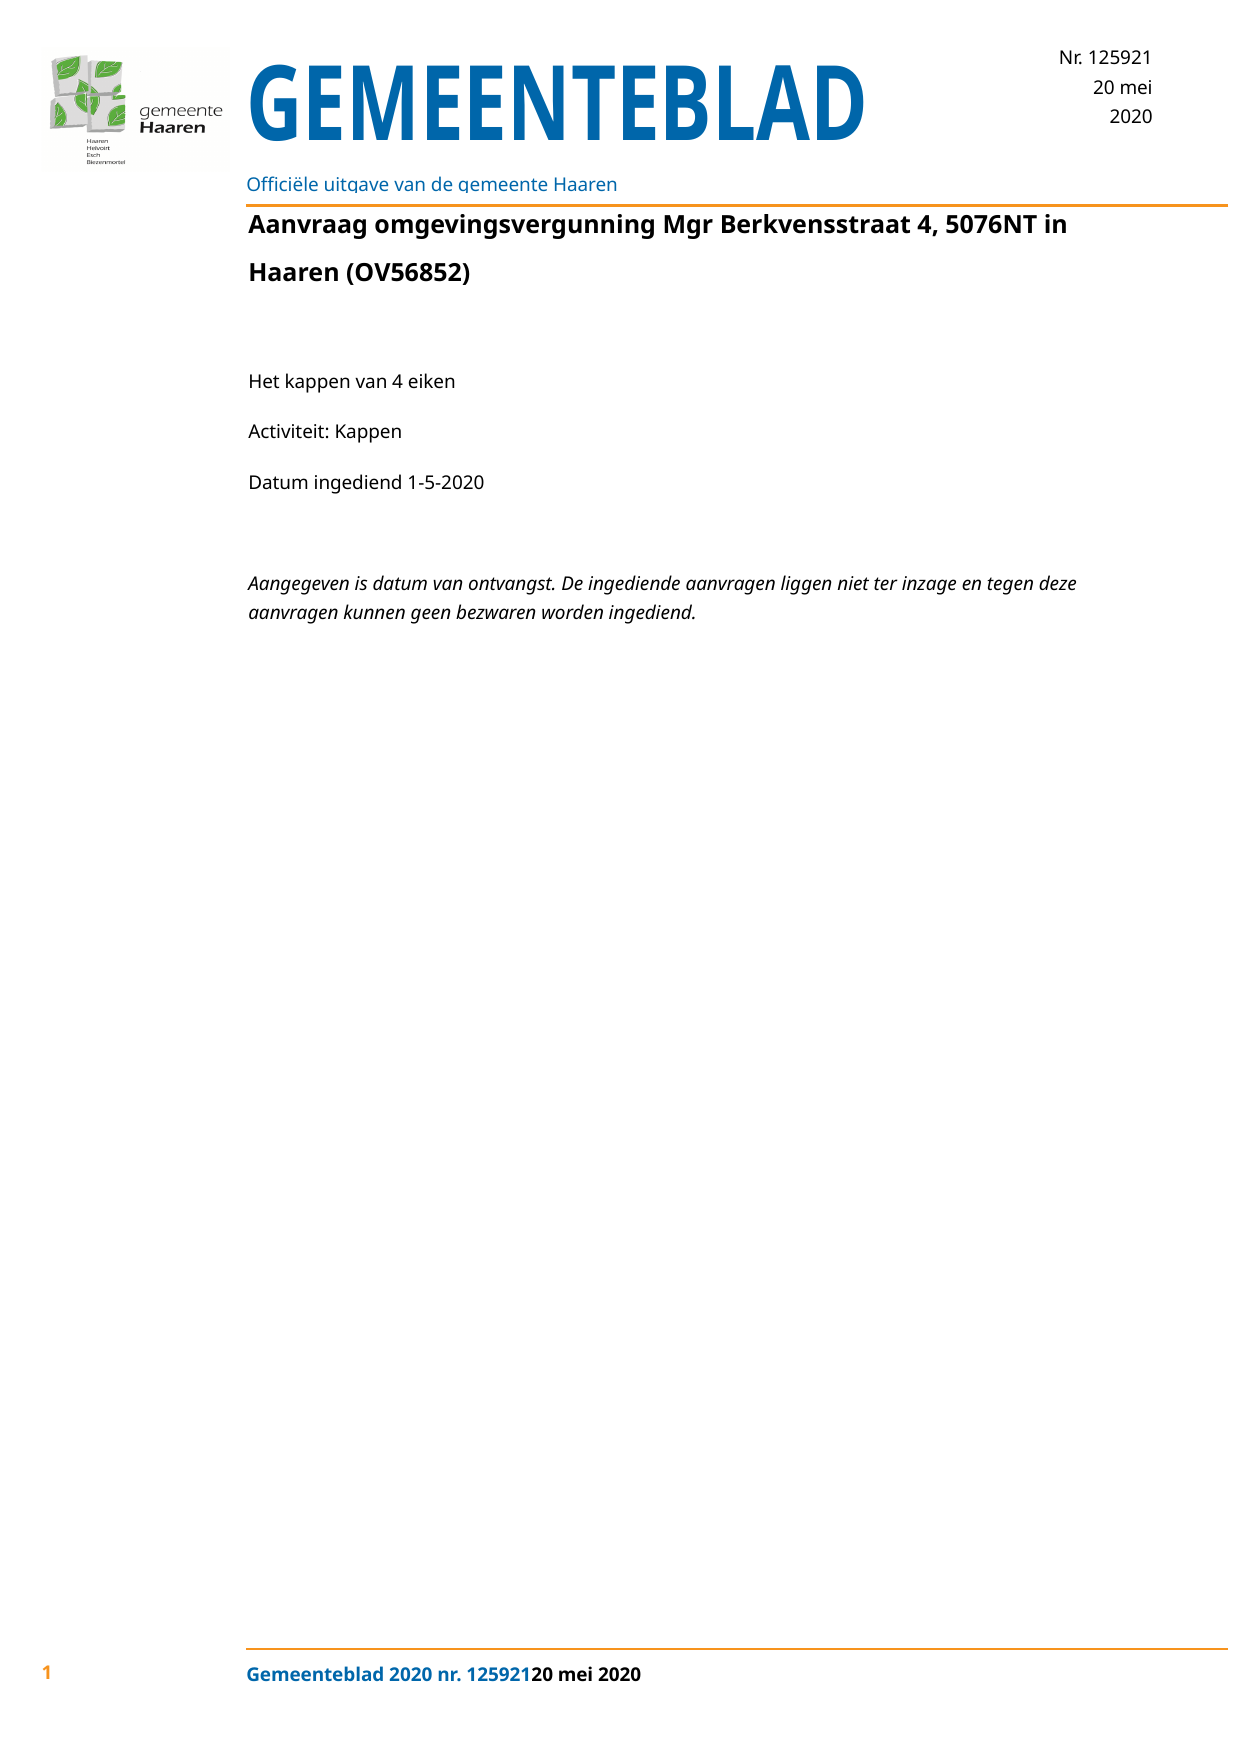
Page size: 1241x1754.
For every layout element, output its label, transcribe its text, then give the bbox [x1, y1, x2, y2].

text Aangegeven is datum van ontvangst. De ingediende aanvragen liggen niet ter inzage en tegen deze aanvragen kunnen geen bezwaren worden ingediend. [248, 570, 1152, 625]
text Datum ingediend 1-5-2020 [248, 469, 1152, 495]
text Activiteit: Kappen [248, 419, 1152, 444]
picture [41, 47, 231, 172]
text Aanvraag omgevingsvergunning Mgr Berkvensstraat 4, 5076NT in Haaren (OV56852) [248, 207, 1152, 288]
text Het kappen van 4 eiken [248, 368, 1152, 394]
